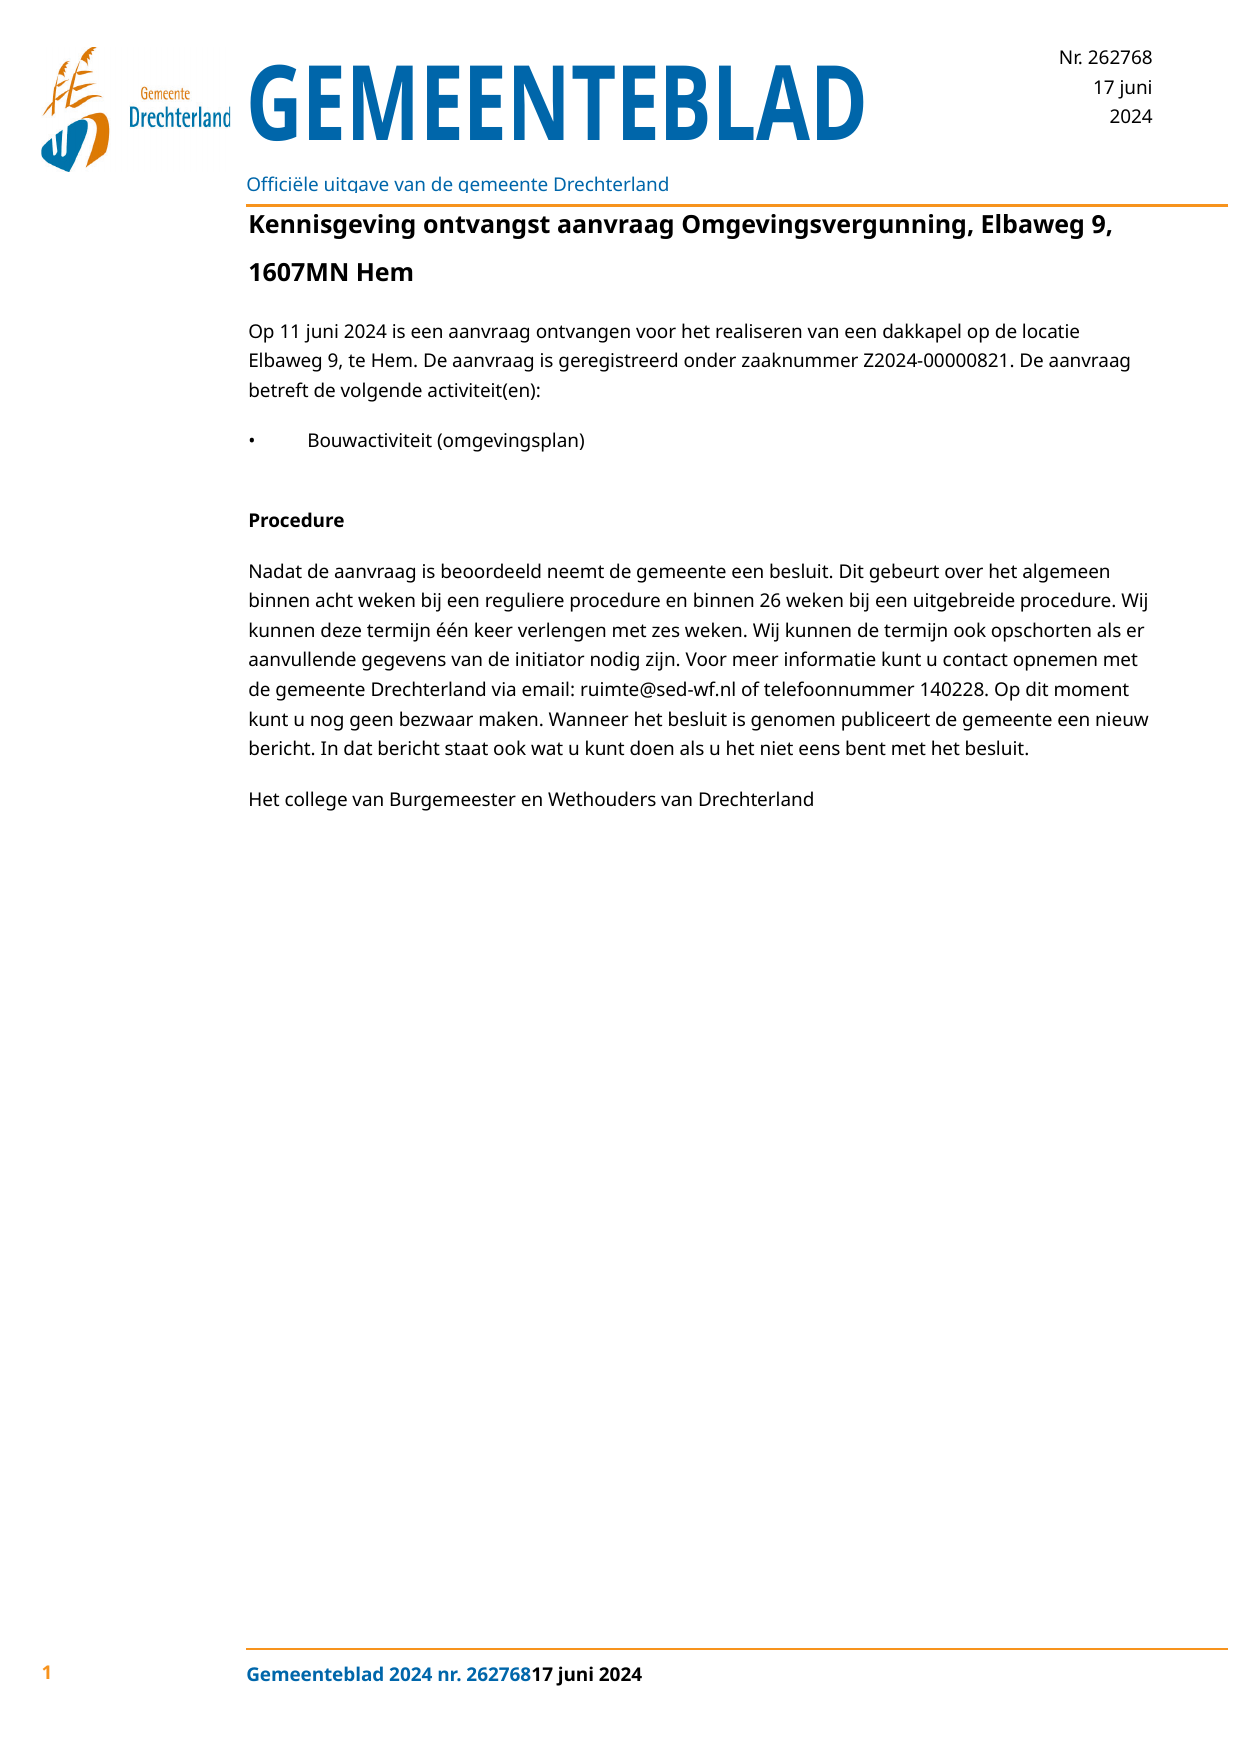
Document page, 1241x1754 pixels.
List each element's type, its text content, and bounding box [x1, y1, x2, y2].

picture [226, 115, 231, 124]
list Bouwactiviteit (omgevingsplan) [248, 427, 1152, 453]
text Nadat de aanvraag is beoordeeld neemt de gemeente een besluit. Dit gebeurt over het algemeen binnen acht weken bij een reguliere procedure en binnen 26 weken bij een uitgebreide procedure. Wij kunnen deze termijn één keer verlengen met zes weken. Wij kunnen de termijn ook opschorten als er aanvullende gegevens van de initiator nodig zijn. Voor meer informatie kunt u contact opnemen met de gemeente Drechterland via email: ruimte@sed-wf.nl of telefoonnummer 140228. Op dit moment kunt u nog geen bezwaar maken. Wanneer het besluit is genomen publiceert de gemeente een nieuw bericht. In dat bericht staat ook wat u kunt doen als u het niet eens bent met het besluit. [248, 558, 1152, 761]
picture [41, 47, 231, 172]
picture [41, 158, 64, 172]
text Het college van Burgemeester en Wethouders van Drechterland [248, 786, 1152, 812]
text Procedure [248, 507, 1152, 533]
text Kennisgeving ontvangst aanvraag Omgevingsvergunning, Elbaweg 9, 1607MN Hem [248, 207, 1152, 288]
text Op 11 juni 2024 is een aanvraag ontvangen voor het realiseren van een dakkapel op de locatie Elbaweg 9, te Hem. De aanvraag is geregistreerd onder zaaknummer Z2024-00000821. De aanvraag betreft de volgende activiteit(en): [248, 318, 1152, 403]
